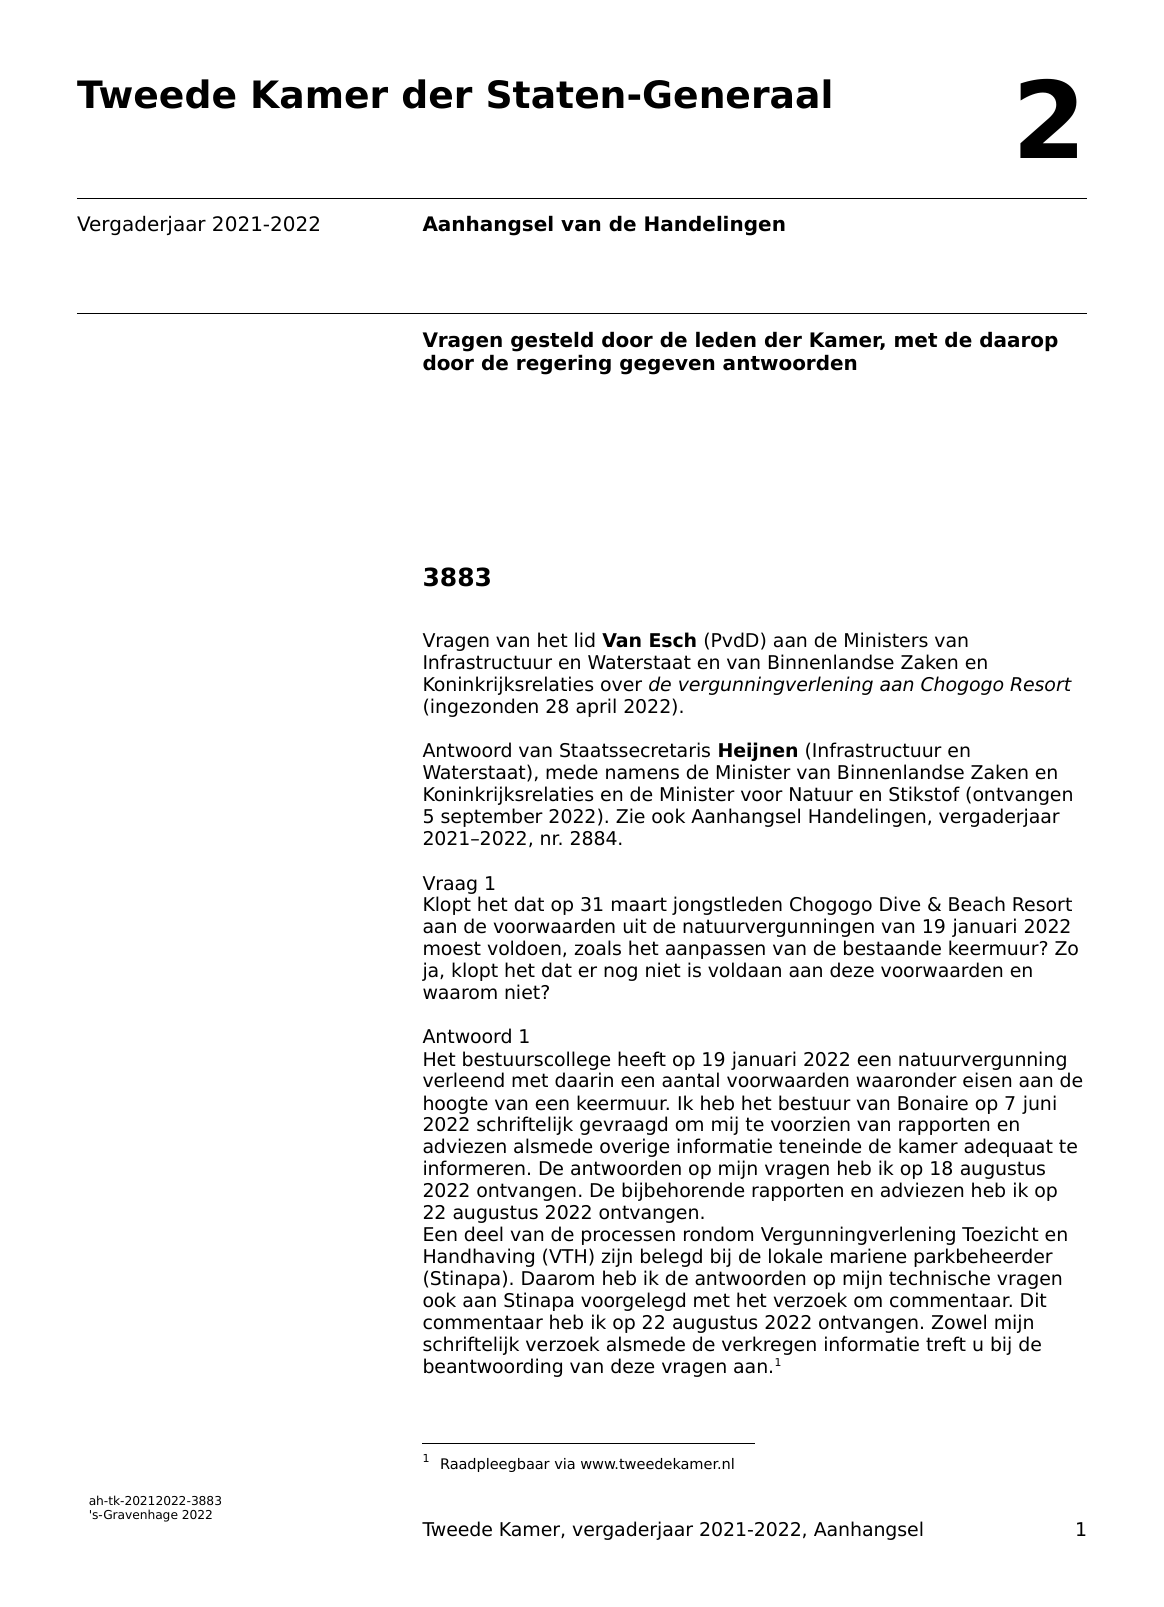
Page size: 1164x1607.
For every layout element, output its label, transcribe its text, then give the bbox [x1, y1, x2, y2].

text Antwoord 1 [422, 1026, 1087, 1048]
text 3883 [422, 563, 1087, 592]
text 's-Gravenhage 2022 [88, 1508, 323, 1522]
table_header Tweede Kamer der Staten-Generaal [77, 59, 886, 198]
table_cell Aanhangsel van de Handelingen [422, 199, 1087, 313]
text Klopt het dat op 31 maart jongstleden Chogogo Dive & Beach Resort aan de voorwaarden uit de natuurvergunningen van 19 januari 2022 moest voldoen, zoals het aanpassen van de bestaande keermuur? Zo ja, klopt het dat er nog niet is voldaan aan deze voorwaarden en waarom niet? [422, 894, 1087, 1004]
table_header 2 [886, 59, 1087, 198]
text Een deel van de processen rondom Vergunningverlening Toezicht en Handhaving (VTH) zijn belegd bij de lokale mariene parkbeheerder (Stinapa). Daarom heb ik de antwoorden op mijn technische vragen ook aan Stinapa voorgelegd met het verzoek om commentaar. Dit commentaar heb ik op 22 augustus 2022 ontvangen. Zowel mijn schriftelijk verzoek alsmede de verkregen informatie treft u bij de beantwoording van deze vragen aan. [422, 1224, 1087, 1378]
text Raadpleegbaar via www.tweedekamer.nl [422, 1452, 1087, 1474]
table_cell Vragen gesteld door de leden der Kamer, met de daarop door de regering gegeven antwoorden [422, 314, 1087, 375]
text Vragen van het lid Van Esch (PvdD) aan de Ministers van Infrastructuur en Waterstaat en van Binnenlandse Zaken en Koninkrijksrelaties over de vergunningverlening aan Chogogo Resort (ingezonden 28 april 2022). [422, 630, 1087, 718]
text Antwoord van Staatssecretaris Heijnen (Infrastructuur en Waterstaat), mede namens de Minister van Binnenlandse Zaken en Koninkrijksrelaties en de Minister voor Natuur en Stikstof (ontvangen 5 september 2022). Zie ook Aanhangsel Handelingen, vergaderjaar 2021–2022, nr. 2884. [422, 740, 1087, 850]
text ah-tk-20212022-3883 [88, 1494, 323, 1508]
table_cell [77, 314, 422, 375]
text Vraag 1 [422, 872, 1087, 894]
table_cell Vergaderjaar 2021-2022 [77, 199, 422, 313]
text Het bestuurscollege heeft op 19 januari 2022 een natuurvergunning verleend met daarin een aantal voorwaarden waaronder eisen aan de hoogte van een keermuur. Ik heb het bestuur van Bonaire op 7 juni 2022 schriftelijk gevraagd om mij te voorzien van rapporten en adviezen alsmede overige informatie teneinde de kamer adequaat te informeren. De antwoorden op mijn vragen heb ik op 18 augustus 2022 ontvangen. De bijbehorende rapporten en adviezen heb ik op 22 augustus 2022 ontvangen. [422, 1048, 1087, 1224]
